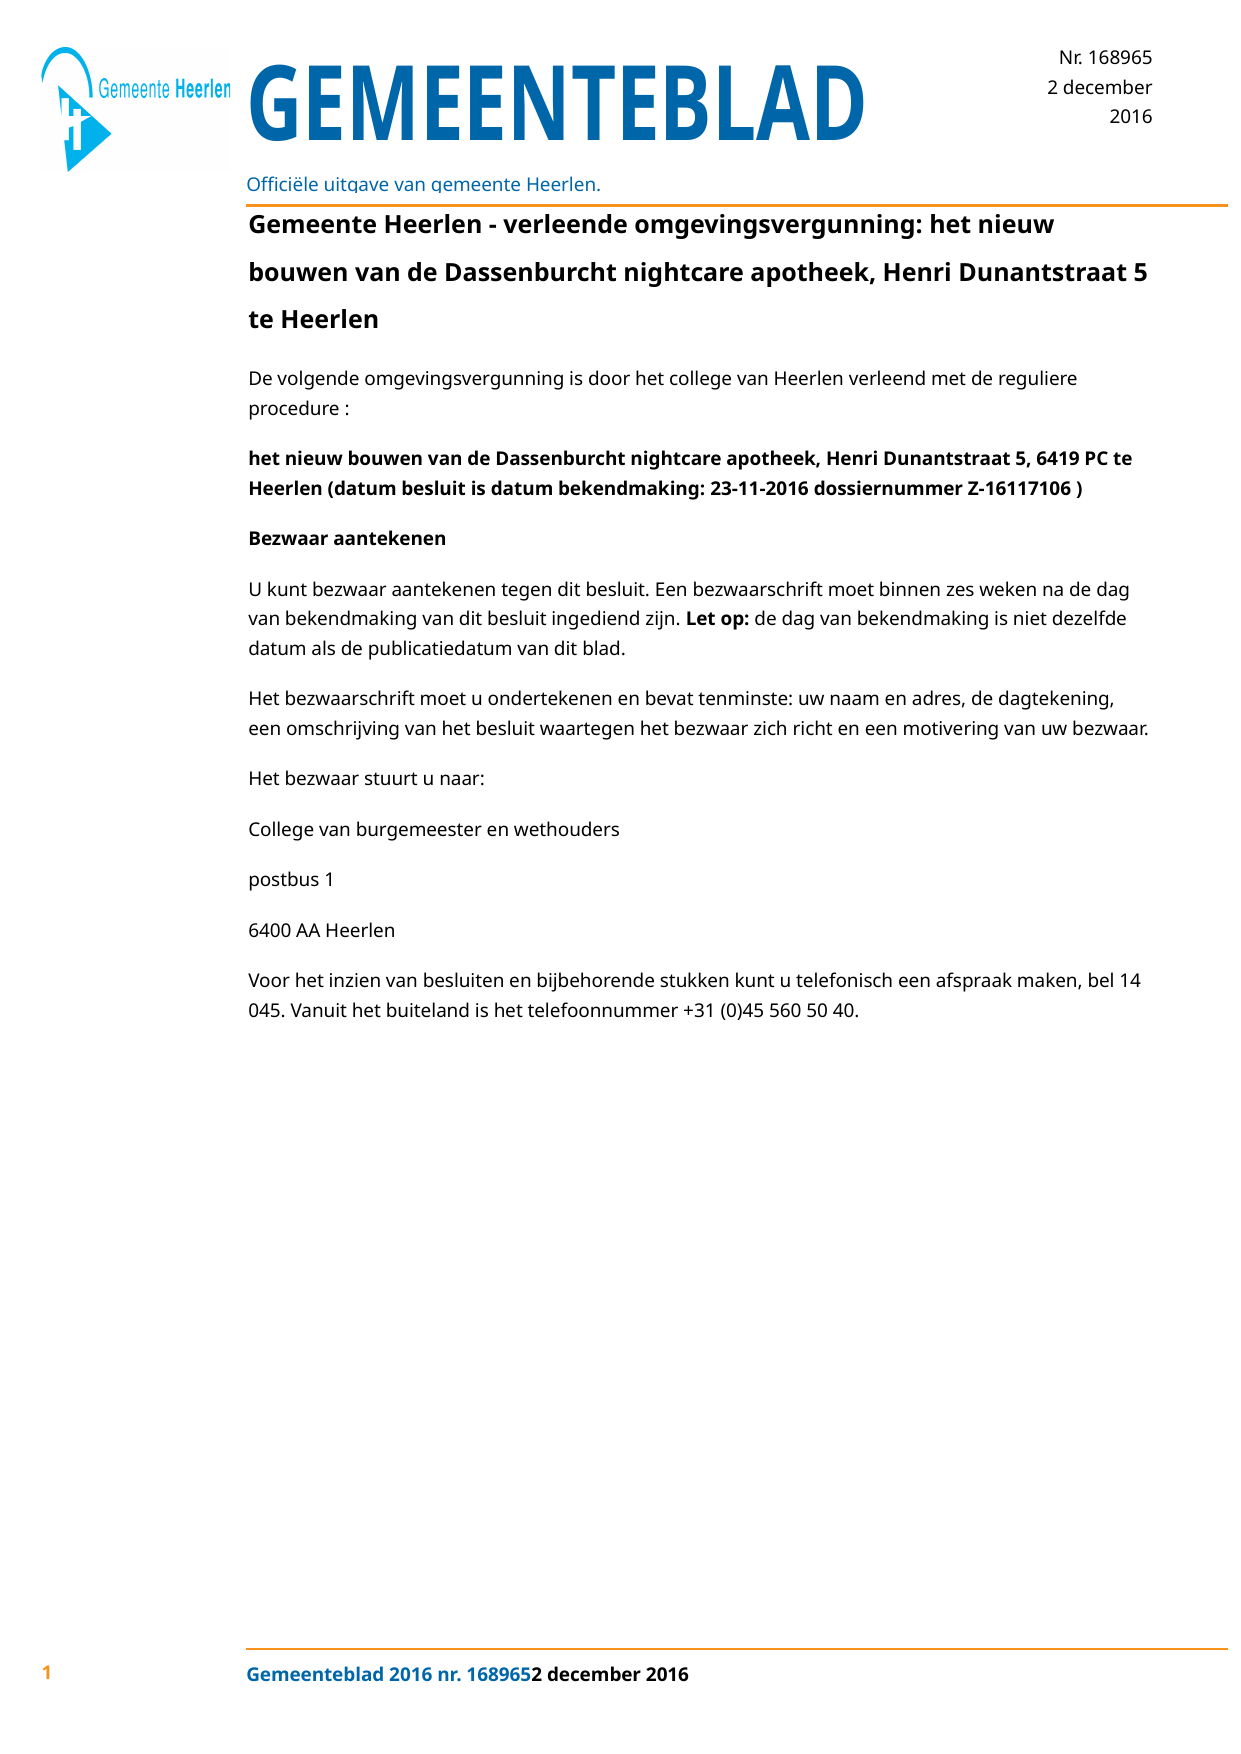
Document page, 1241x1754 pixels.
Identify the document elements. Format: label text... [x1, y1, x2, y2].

text Het bezwaar stuurt u naar: [248, 766, 1152, 791]
text Bezwaar aantekenen [248, 526, 1152, 551]
text Gemeente Heerlen - verleende omgevingsvergunning: het nieuw bouwen van de Dassenburcht nightcare apotheek, Henri Dunantstraat 5 te Heerlen [248, 207, 1152, 336]
text College van burgemeester en wethouders [248, 816, 1152, 842]
text De volgende omgevingsvergunning is door het college van Heerlen verleend met de reguliere procedure : [248, 366, 1152, 421]
text het nieuw bouwen van de Dassenburcht nightcare apotheek, Henri Dunantstraat 5, 6419 PC te Heerlen (datum besluit is datum bekendmaking: 23-11-2016 dossiernummer Z-16117106 ) [248, 446, 1152, 501]
text 6400 AA Heerlen [248, 917, 1152, 942]
text Het bezwaarschrift moet u ondertekenen en bevat tenminste: uw naam en adres, de dagtekening, een omschrijving van het besluit waartegen het bezwaar zich richt en een motivering van uw bezwaar. [248, 686, 1152, 741]
text postbus 1 [248, 866, 1152, 892]
picture [41, 47, 231, 172]
text Voor het inzien van besluiten en bijbehorende stukken kunt u telefonisch een afspraak maken, bel 14 045. Vanuit het buiteland is het telefoonnummer +31 (0)45 560 50 40. [248, 967, 1152, 1022]
text U kunt bezwaar aantekenen tegen dit besluit. Een bezwaarschrift moet binnen zes weken na de dag van bekendmaking van dit besluit ingediend zijn. Let op: de dag van bekendmaking is niet dezelfde datum als de publicatiedatum van dit blad. [248, 576, 1152, 661]
picture [41, 47, 58, 70]
